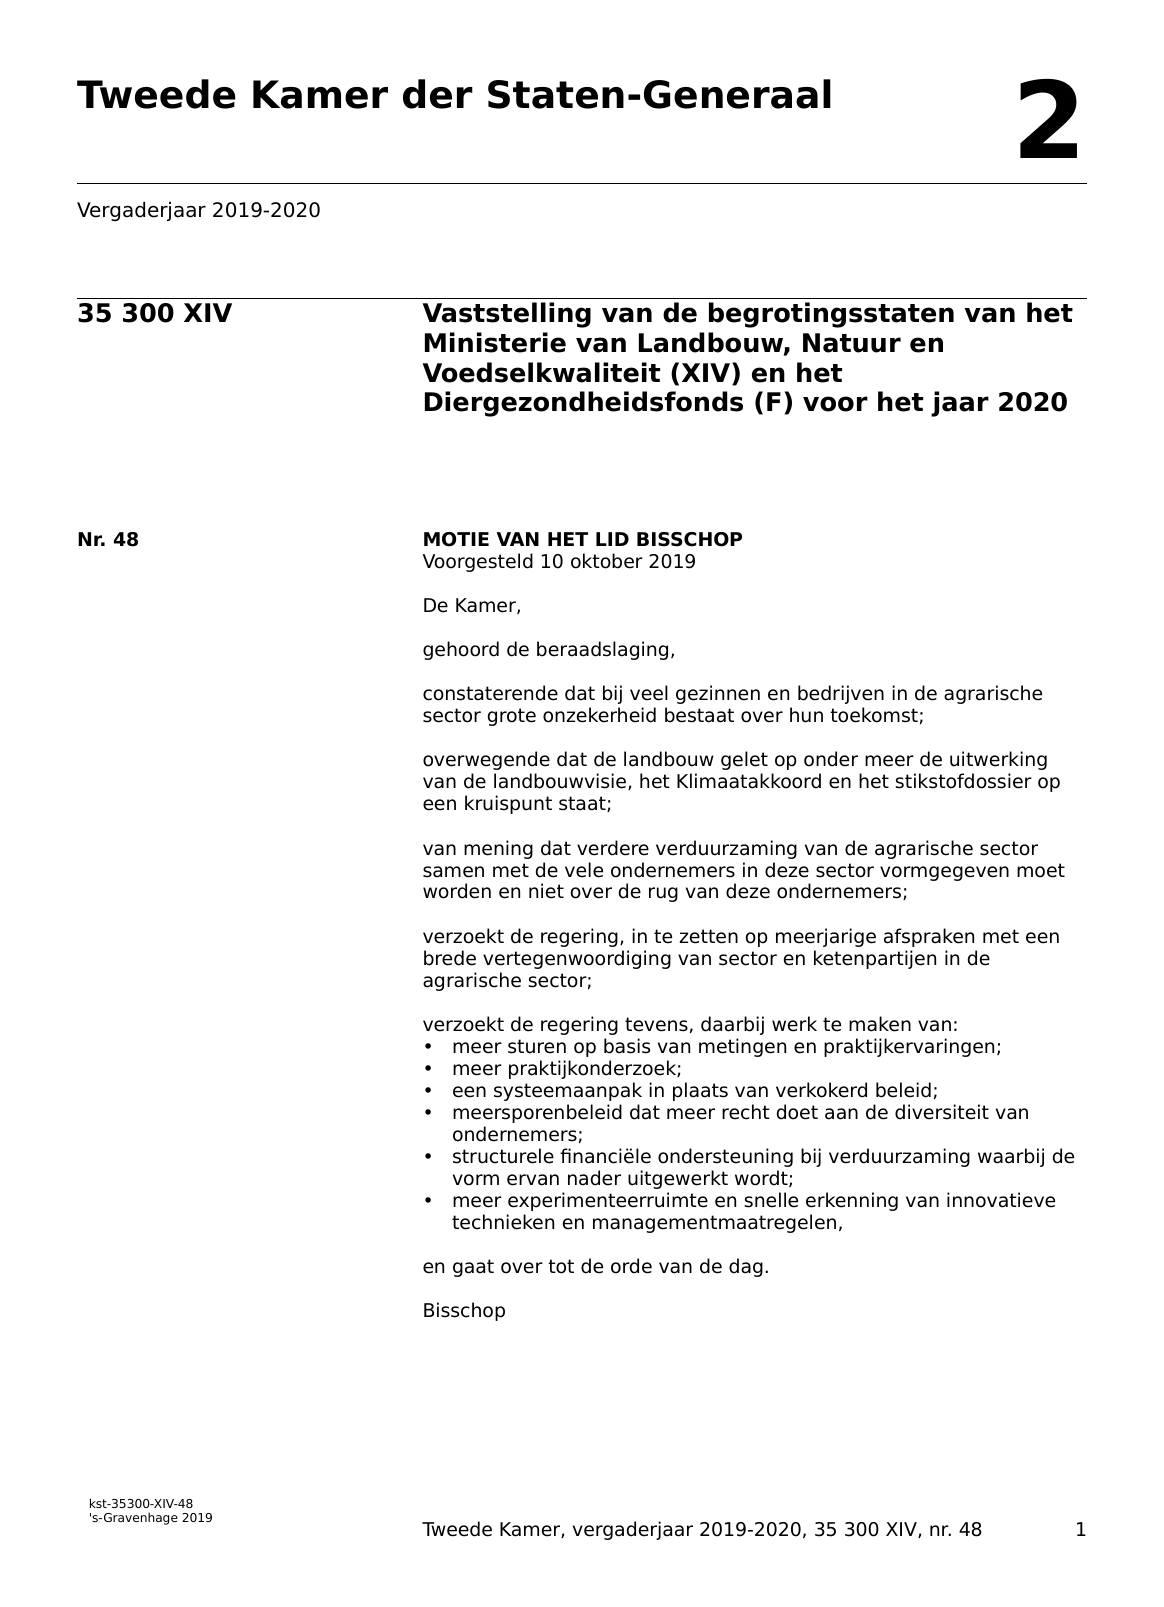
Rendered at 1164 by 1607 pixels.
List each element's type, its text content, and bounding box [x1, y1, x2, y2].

text gehoord de beraadslaging, [422, 639, 1087, 661]
text • een systeemaanpak in plaats van verkokerd beleid; [422, 1080, 1087, 1102]
text overwegende dat de landbouw gelet op onder meer de uitwerking van de landbouwvisie, het Klimaatakkoord en het stikstofdossier op een kruispunt staat; [422, 749, 1087, 815]
text Bisschop [422, 1300, 1087, 1322]
text van mening dat verdere verduurzaming van de agrarische sector samen met de vele ondernemers in deze sector vormgegeven moet worden en niet over de rug van deze ondernemers; [422, 837, 1087, 903]
text • structurele financiële ondersteuning bij verduurzaming waarbij de vorm ervan nader uitgewerkt wordt; [422, 1146, 1087, 1189]
text verzoekt de regering, in te zetten op meerjarige afspraken met een brede vertegenwoordiging van sector en ketenpartijen in de agrarische sector; [422, 926, 1087, 992]
subtitle 35 300 XIV Vaststelling van de begrotingsstaten van het Ministerie van Landbouw, Natuur en Voedselkwaliteit (XIV) en het Diergezondheidsfonds (F) voor het jaar 2020 [77, 299, 1087, 418]
table_header 2 [886, 59, 1087, 183]
text 's-Gravenhage 2019 [88, 1511, 323, 1525]
table_cell Vergaderjaar 2019-2020 [77, 184, 1087, 298]
text Voorgesteld 10 oktober 2019 [422, 551, 1087, 573]
text • meersporenbeleid dat meer recht doet aan de diversiteit van ondernemers; [422, 1102, 1087, 1146]
subtitle Nr. 48 MOTIE VAN HET LID BISSCHOP [77, 529, 1087, 551]
text • meer praktijkonderzoek; [422, 1058, 1087, 1080]
text kst-35300-XIV-48 [88, 1497, 323, 1511]
text constaterende dat bij veel gezinnen en bedrijven in de agrarische sector grote onzekerheid bestaat over hun toekomst; [422, 683, 1087, 727]
table_header Tweede Kamer der Staten-Generaal [77, 59, 886, 183]
text en gaat over tot de orde van de dag. [422, 1256, 1087, 1278]
text • meer experimenteerruimte en snelle erkenning van innovatieve technieken en managementmaatregelen, [422, 1189, 1087, 1233]
text • meer sturen op basis van metingen en praktijkervaringen; [422, 1036, 1087, 1058]
text De Kamer, [422, 595, 1087, 617]
text verzoekt de regering tevens, daarbij werk te maken van: [422, 1014, 1087, 1036]
